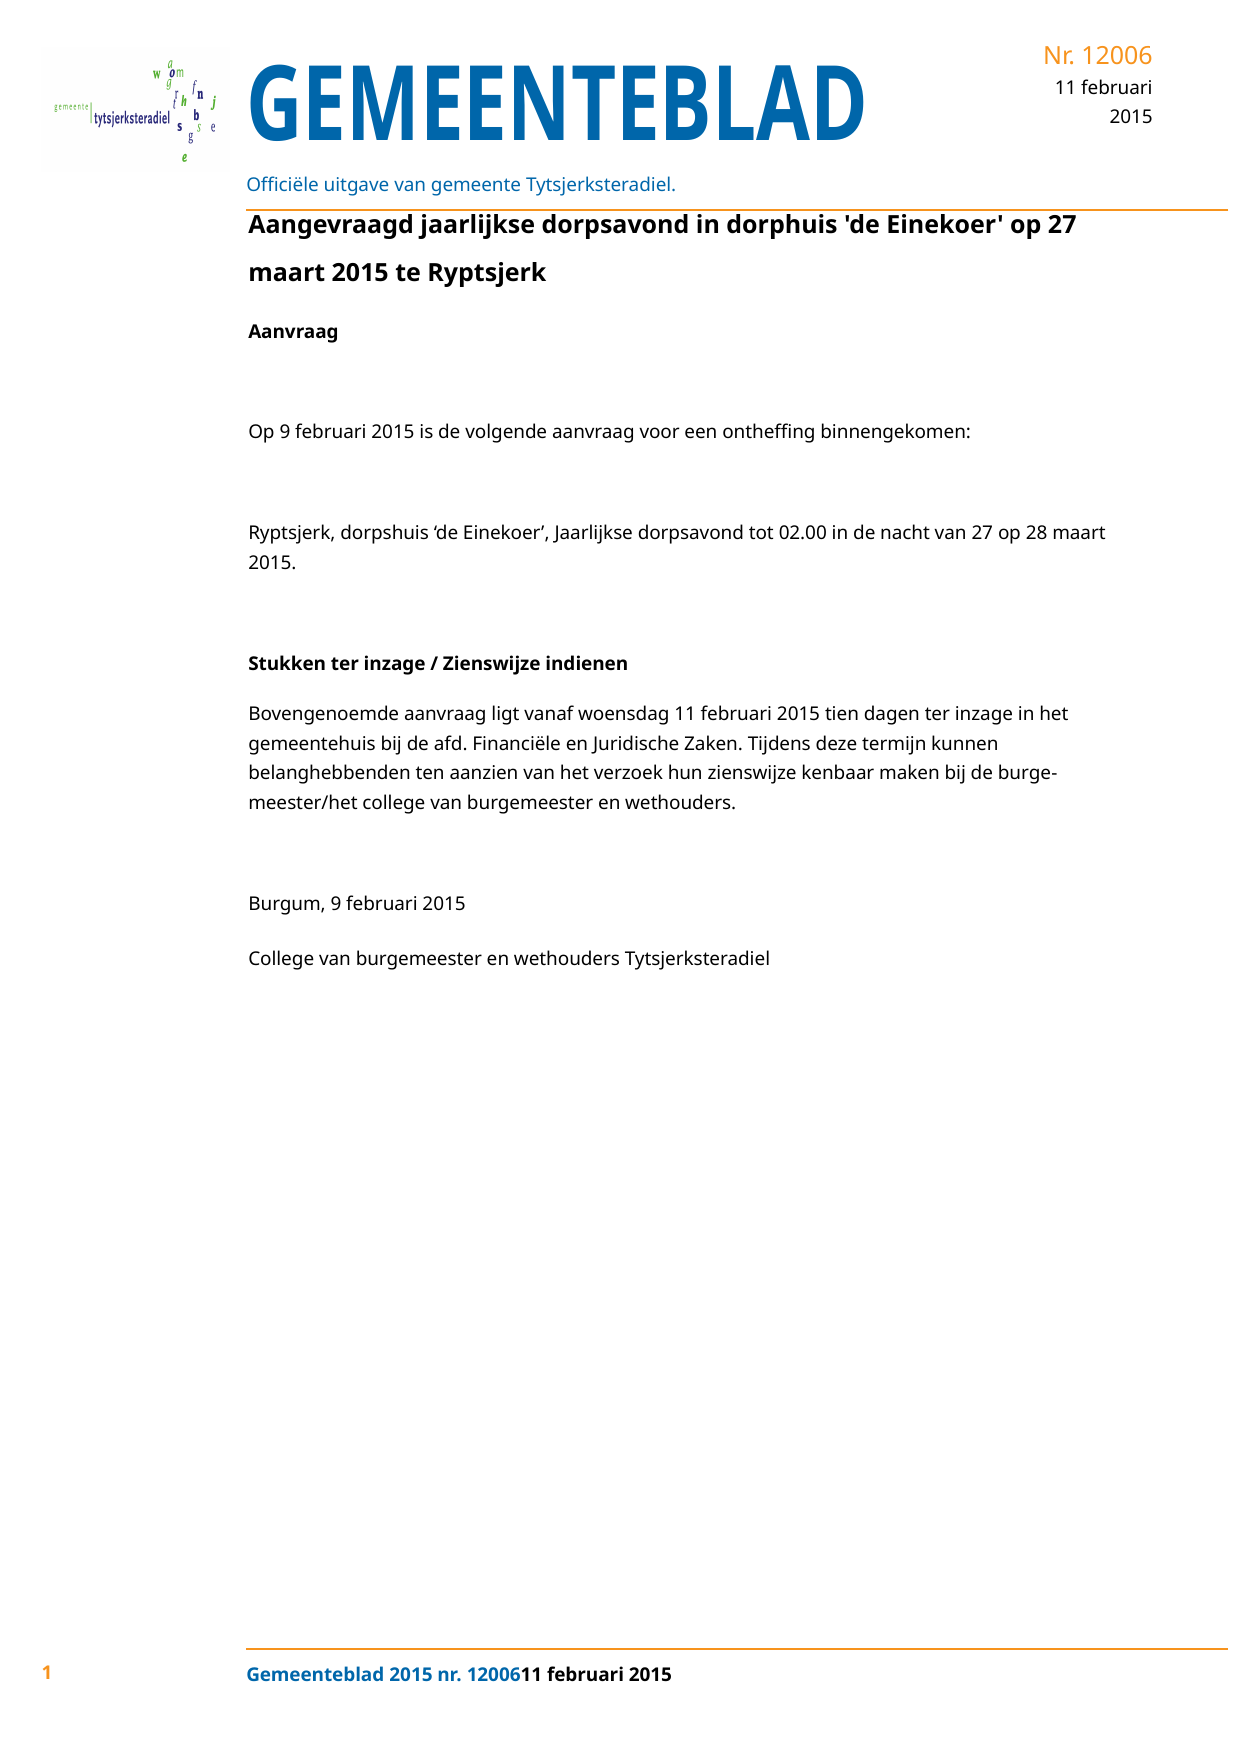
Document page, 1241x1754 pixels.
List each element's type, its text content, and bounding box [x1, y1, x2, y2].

text College van burgemeester en wethouders Tytsjerksteradiel [248, 945, 1152, 971]
picture [41, 47, 231, 172]
text Burgum, 9 februari 2015 [248, 890, 1152, 916]
text Ryptsjerk, dorpshuis ‘de Einekoer’, Jaarlijkse dorpsavond tot 02.00 in de nacht van 27 op 28 maart 2015. [248, 519, 1152, 575]
text Stukken ter inzage / Zienswijze indienen [248, 650, 1152, 676]
text Op 9 februari 2015 is de volgende aanvraag voor een ontheffing binnengekomen: [248, 419, 1152, 444]
text Aangevraagd jaarlijkse dorpsavond in dorphuis 'de Einekoer' op 27 maart 2015 te Ryptsjerk [248, 211, 1152, 288]
text Bovengenoemde aanvraag ligt vanaf woensdag 11 februari 2015 tien dagen ter inzage in het gemeentehuis bij de afd. Financiële en Juridische Zaken. Tijdens deze termijn kunnen belanghebbenden ten aanzien van het verzoek hun zienswijze kenbaar maken bij de burge­meester/het college van burgemeester en wethouders. [248, 700, 1152, 815]
text Aanvraag [248, 318, 1152, 344]
